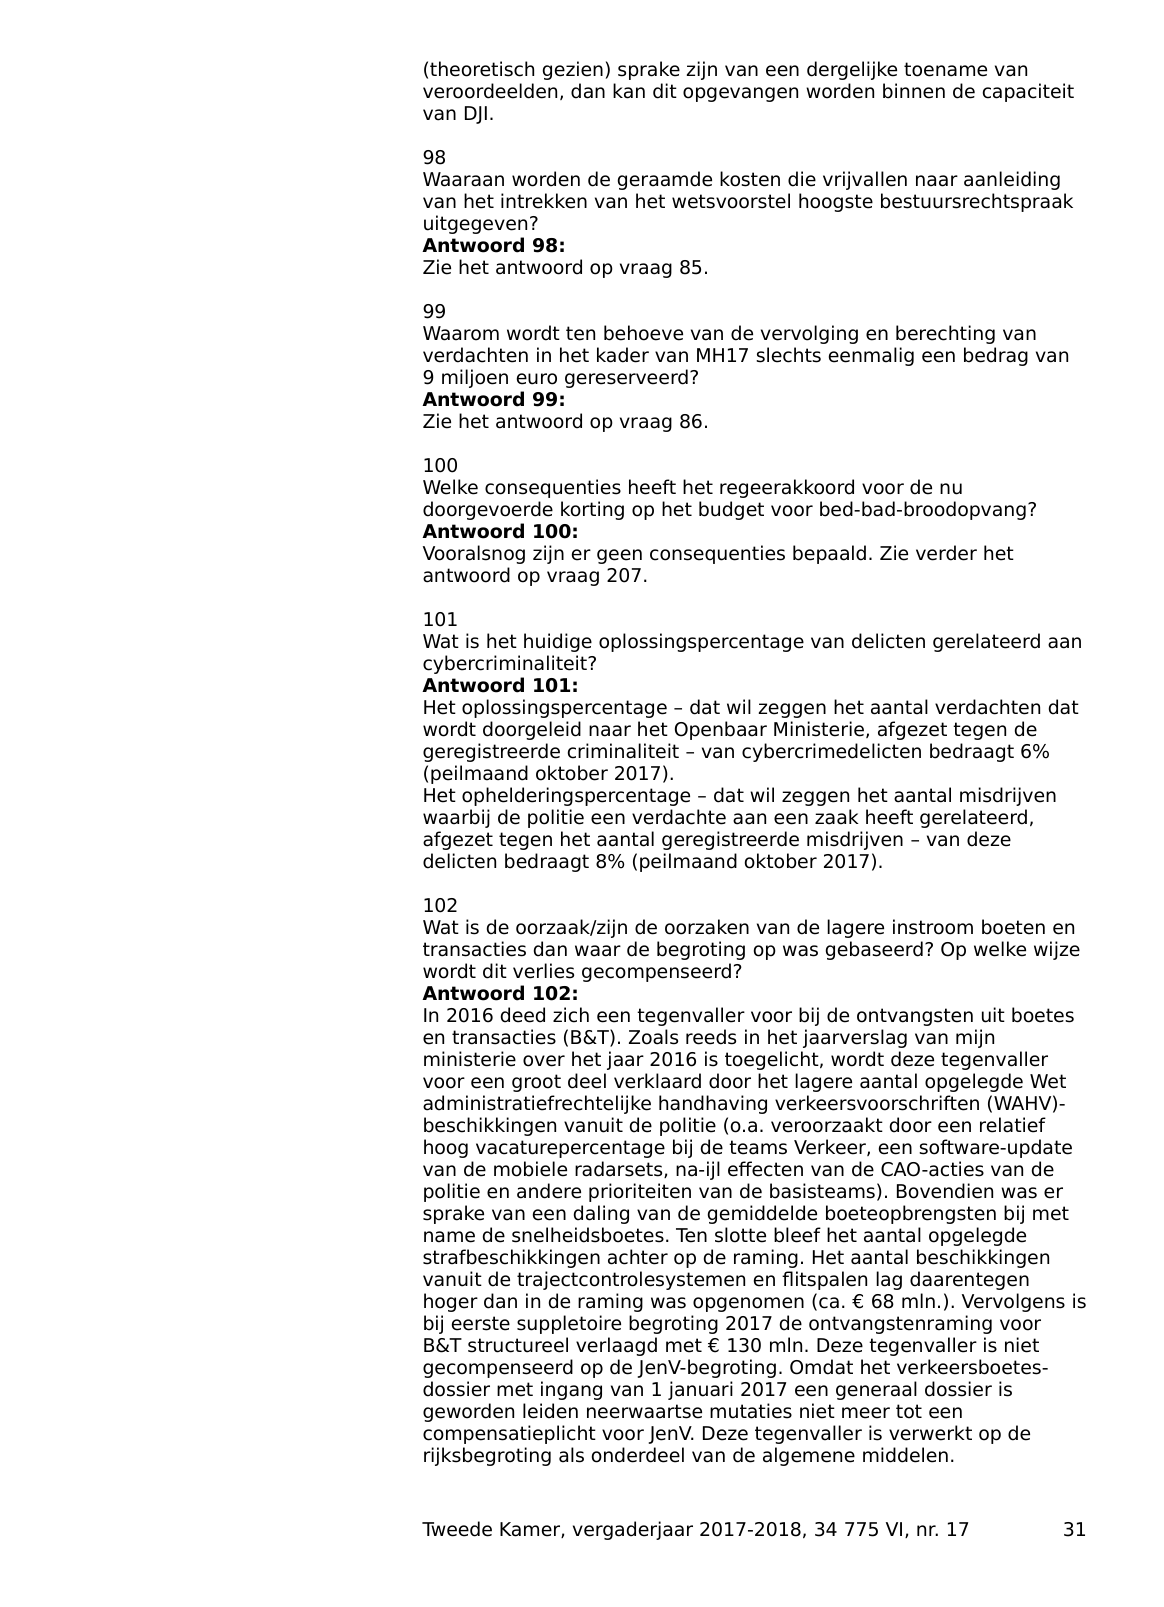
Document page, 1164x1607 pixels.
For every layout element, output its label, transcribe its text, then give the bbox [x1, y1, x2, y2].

text Zie het antwoord op vraag 85. [422, 257, 1087, 279]
text Welke consequenties heeft het regeerakkoord voor de nu doorgevoerde korting op het budget voor bed-bad-broodopvang? [422, 477, 1087, 521]
text Waaraan worden de geraamde kosten die vrijvallen naar aanleiding van het intrekken van het wetsvoorstel hoogste bestuursrechtspraak uitgegeven? [422, 169, 1087, 235]
text 102 [422, 895, 1087, 917]
text Antwoord 99: [422, 389, 1087, 411]
text 101 [422, 609, 1087, 631]
text Het ophelderingspercentage – dat wil zeggen het aantal misdrijven waarbij de politie een verdachte aan een zaak heeft gerelateerd, afgezet tegen het aantal geregistreerde misdrijven – van deze delicten bedraagt 8% (peilmaand oktober 2017). [422, 785, 1087, 873]
text 99 [422, 301, 1087, 323]
text Antwoord 100: [422, 521, 1087, 543]
text 98 [422, 147, 1087, 169]
text Wat is het huidige oplossingspercentage van delicten gerelateerd aan cybercriminaliteit? [422, 631, 1087, 675]
text (theoretisch gezien) sprake zijn van een dergelijke toename van veroordeelden, dan kan dit opgevangen worden binnen de capaciteit van DJI. [422, 59, 1087, 125]
text Het oplossingspercentage – dat wil zeggen het aantal verdachten dat wordt doorgeleid naar het Openbaar Ministerie, afgezet tegen de geregistreerde criminaliteit – van cybercrimedelicten bedraagt 6% (peilmaand oktober 2017). [422, 697, 1087, 785]
text Antwoord 102: [422, 983, 1087, 1005]
text Antwoord 98: [422, 235, 1087, 257]
text Zie het antwoord op vraag 86. [422, 411, 1087, 433]
text Antwoord 101: [422, 675, 1087, 697]
text Waarom wordt ten behoeve van de vervolging en berechting van verdachten in het kader van MH17 slechts eenmalig een bedrag van 9 miljoen euro gereserveerd? [422, 323, 1087, 389]
text In 2016 deed zich een tegenvaller voor bij de ontvangsten uit boetes en transacties (B&T). Zoals reeds in het jaarverslag van mijn ministerie over het jaar 2016 is toegelicht, wordt deze tegenvaller voor een groot deel verklaard door het lagere aantal opgelegde Wet administratiefrechtelijke handhaving verkeersvoorschriften (WAHV)-beschikkingen vanuit de politie (o.a. veroorzaakt door een relatief hoog vacaturepercentage bij de teams Verkeer, een software-update van de mobiele radarsets, na-ijl effecten van de CAO-acties van de politie en andere prioriteiten van de basisteams). Bovendien was er sprake van een daling van de gemiddelde boeteopbrengsten bij met name de snelheidsboetes. Ten slotte bleef het aantal opgelegde strafbeschikkingen achter op de raming. Het aantal beschikkingen vanuit de trajectcontrolesystemen en flitspalen lag daarentegen hoger dan in de raming was opgenomen (ca. € 68 mln.). Vervolgens is bij eerste suppletoire begroting 2017 de ontvangstenraming voor B&T structureel verlaagd met € 130 mln. Deze tegenvaller is niet gecompenseerd op de JenV-begroting. Omdat het verkeersboetes-dossier met ingang van 1 januari 2017 een generaal dossier is geworden leiden neerwaartse mutaties niet meer tot een compensatieplicht voor JenV. Deze tegenvaller is verwerkt op de rijksbegroting als onderdeel van de algemene middelen. [422, 1005, 1087, 1467]
text Vooralsnog zijn er geen consequenties bepaald. Zie verder het antwoord op vraag 207. [422, 543, 1087, 587]
text 100 [422, 455, 1087, 477]
text Wat is de oorzaak/zijn de oorzaken van de lagere instroom boeten en transacties dan waar de begroting op was gebaseerd? Op welke wijze wordt dit verlies gecompenseerd? [422, 917, 1087, 983]
